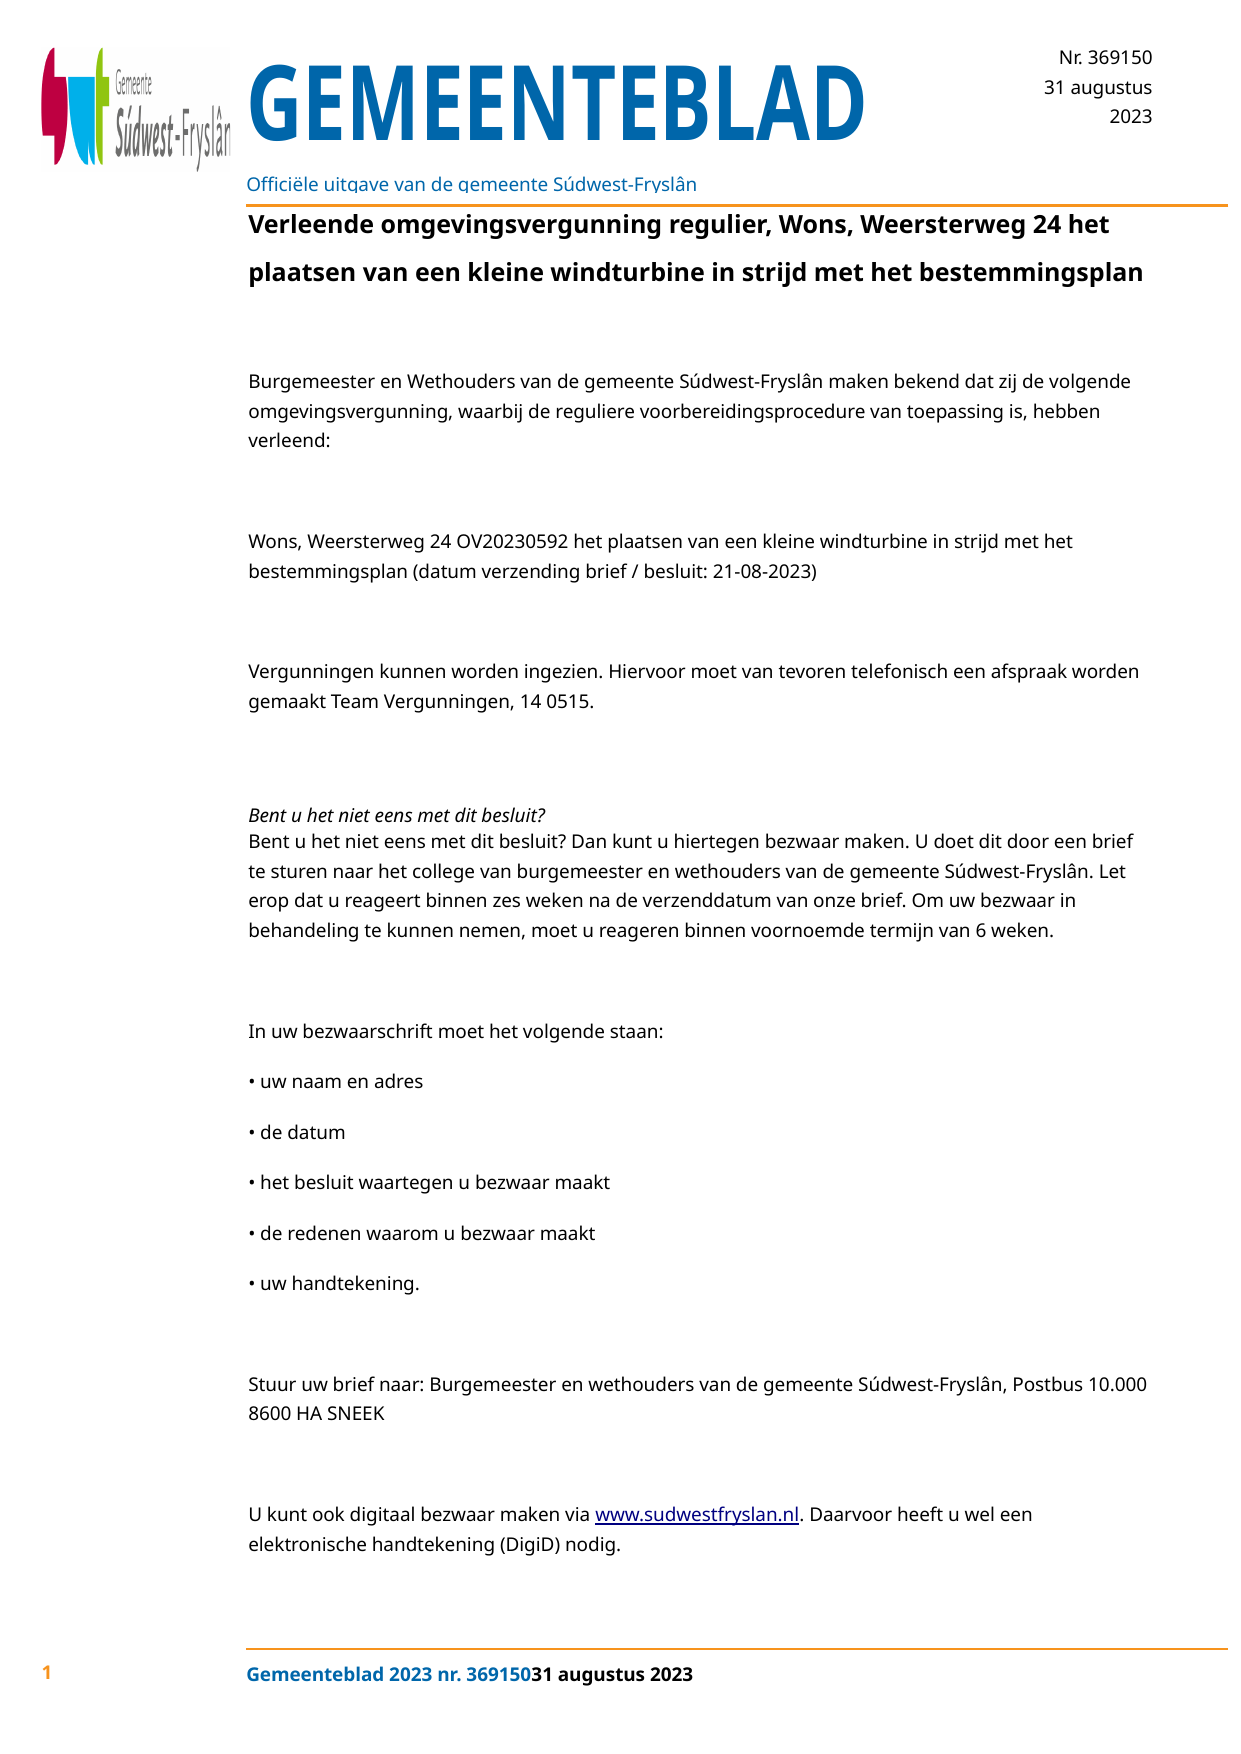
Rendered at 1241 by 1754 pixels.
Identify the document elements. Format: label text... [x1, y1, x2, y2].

text Wons, Weersterweg 24 OV20230592 het plaatsen van een kleine windturbine in strijd met het bestemmingsplan (datum verzending brief / besluit: 21-08-2023) [248, 528, 1152, 584]
text Bent u het niet eens met dit besluit? Dan kunt u hiertegen bezwaar maken. U doet dit door een brief te sturen naar het college van burgemeester en wethouders van de gemeente Súdwest-Fryslân. Let erop dat u reageert binnen zes weken na de verzenddatum van onze brief. Om uw bezwaar in behandeling te kunnen nemen, moet u reageren binnen voornoemde termijn van 6 weken. [248, 828, 1152, 943]
text • de datum [248, 1119, 1152, 1144]
text Burgemeester en Wethouders van de gemeente Súdwest-Fryslân maken bekend dat zij de volgende omgevingsvergunning, waarbij de reguliere voorbereidingsprocedure van toepassing is, hebben verleend: [248, 368, 1152, 453]
picture [41, 47, 231, 172]
text Vergunningen kunnen worden ingezien. Hiervoor moet van tevoren telefonisch een afspraak worden gemaakt Team Vergunningen, 14 0515. [248, 659, 1152, 714]
text • uw naam en adres [248, 1068, 1152, 1094]
text In uw bezwaarschrift moet het volgende staan: [248, 1018, 1152, 1044]
text • uw handtekening. [248, 1270, 1152, 1296]
text Bent u het niet eens met dit besluit? [248, 803, 1152, 828]
text U kunt ook digitaal bezwaar maken via www.sudwestfryslan.nl. Daarvoor heeft u wel een elektronische handtekening (DigiD) nodig. [248, 1501, 1152, 1557]
text • de redenen waarom u bezwaar maakt [248, 1220, 1152, 1245]
text • het besluit waartegen u bezwaar maakt [248, 1169, 1152, 1195]
text Verleende omgevingsvergunning regulier, Wons, Weersterweg 24 het plaatsen van een kleine windturbine in strijd met het bestemmingsplan [248, 207, 1152, 288]
text Stuur uw brief naar: Burgemeester en wethouders van de gemeente Súdwest-Fryslân, Postbus 10.000 8600 HA SNEEK [248, 1371, 1152, 1426]
